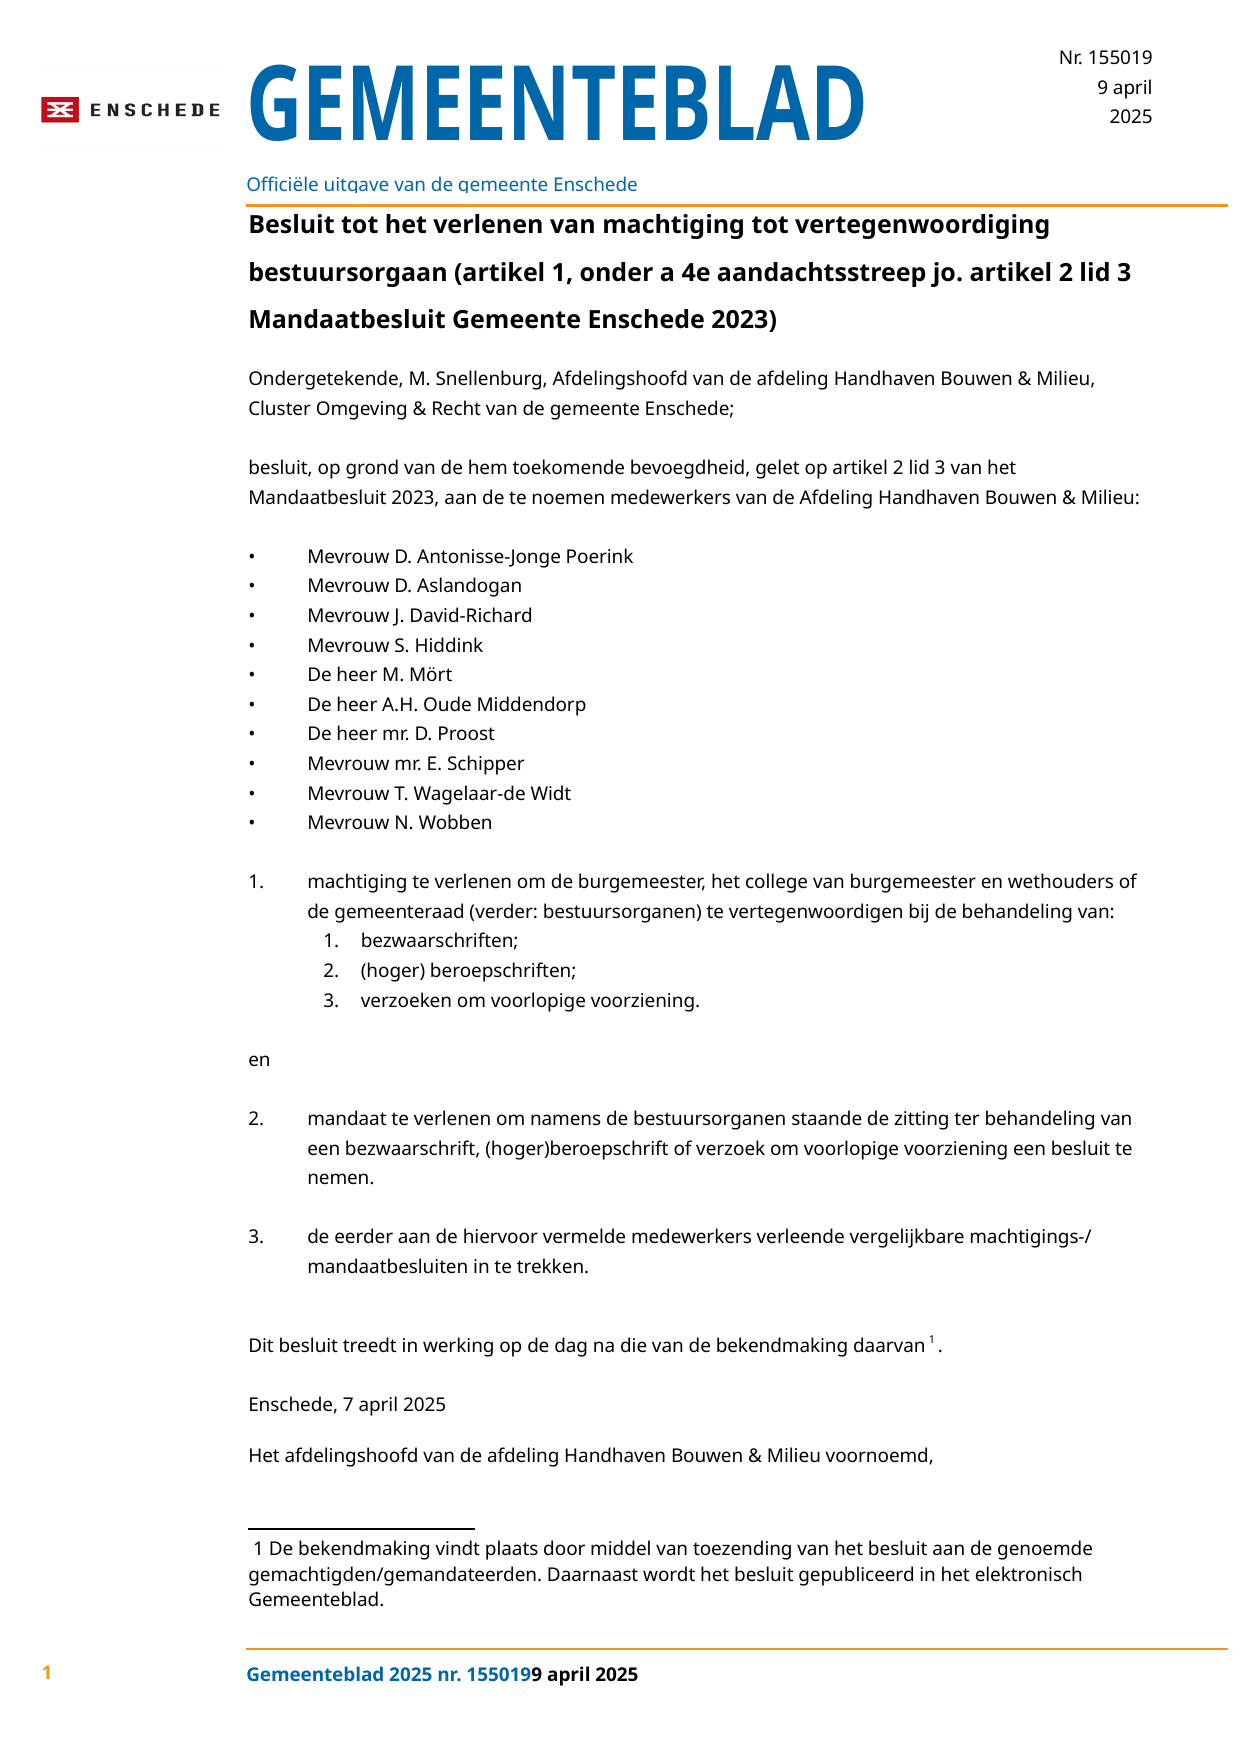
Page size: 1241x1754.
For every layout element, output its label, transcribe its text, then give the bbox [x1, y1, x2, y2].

text besluit, op grond van de hem toekomende bevoegdheid, gelet op artikel 2 lid 3 van het Mandaatbesluit 2023, aan de te noemen medewerkers van de Afdeling Handhaven Bouwen & Milieu: [248, 454, 1152, 509]
list bezwaarschriften; [323, 928, 1152, 953]
picture [41, 47, 231, 172]
list Mevrouw N. Wobben [248, 809, 1152, 835]
list machtiging te verlenen om de burgemeester, het college van burgemeester en wethouders of de gemeenteraad (verder: bestuursorganen) te vertegenwoordigen bij de behandeling van: [248, 868, 1152, 924]
list (hoger) beroepschriften; [323, 957, 1152, 983]
list Mevrouw T. Wagelaar-de Widt [248, 780, 1152, 805]
list de eerder aan de hiervoor vermelde medewerkers verleende vergelijkbare machtigings-/ mandaatbesluiten in te trekken. [248, 1223, 1152, 1279]
text en [248, 1046, 1152, 1072]
list Mevrouw D. Aslandogan [248, 573, 1152, 598]
list Mevrouw mr. E. Schipper [248, 750, 1152, 776]
list verzoeken om voorlopige voorziening. [323, 987, 1152, 1012]
text Het afdelingshoofd van de afdeling Handhaven Bouwen & Milieu voornoemd, [248, 1442, 1152, 1468]
text Enschede, 7 april 2025 [248, 1391, 1152, 1417]
text De bekendmaking vindt plaats door middel van toezending van het besluit aan de genoemde gemachtigden/gemandateerden. Daarnaast wordt het besluit gepubliceerd in het elektronisch Gemeenteblad. [248, 1535, 1152, 1612]
list De heer mr. D. Proost [248, 721, 1152, 746]
text Dit besluit treedt in werking op de dag na die van de bekendmaking daarvan. [248, 1332, 1152, 1358]
text Besluit tot het verlenen van machtiging tot vertegenwoordiging bestuursorgaan (artikel 1, onder a 4e aandachtsstreep jo. artikel 2 lid 3 Mandaatbesluit Gemeente Enschede 2023) [248, 207, 1152, 336]
text Ondergetekende, M. Snellenburg, Afdelingshoofd van de afdeling Handhaven Bouwen & Milieu, Cluster Omgeving & Recht van de gemeente Enschede; [248, 366, 1152, 421]
list Mevrouw J. David-Richard [248, 602, 1152, 628]
list De heer M. Mört [248, 661, 1152, 687]
list Mevrouw S. Hiddink [248, 632, 1152, 657]
list Mevrouw D. Antonisse-Jonge Poerink [248, 543, 1152, 569]
list mandaat te verlenen om namens de bestuursorganen staande de zitting ter behandeling van een bezwaarschrift, (hoger)beroepschrift of verzoek om voorlopige voorziening een besluit te nemen. [248, 1105, 1152, 1190]
list De heer A.H. Oude Middendorp [248, 691, 1152, 717]
